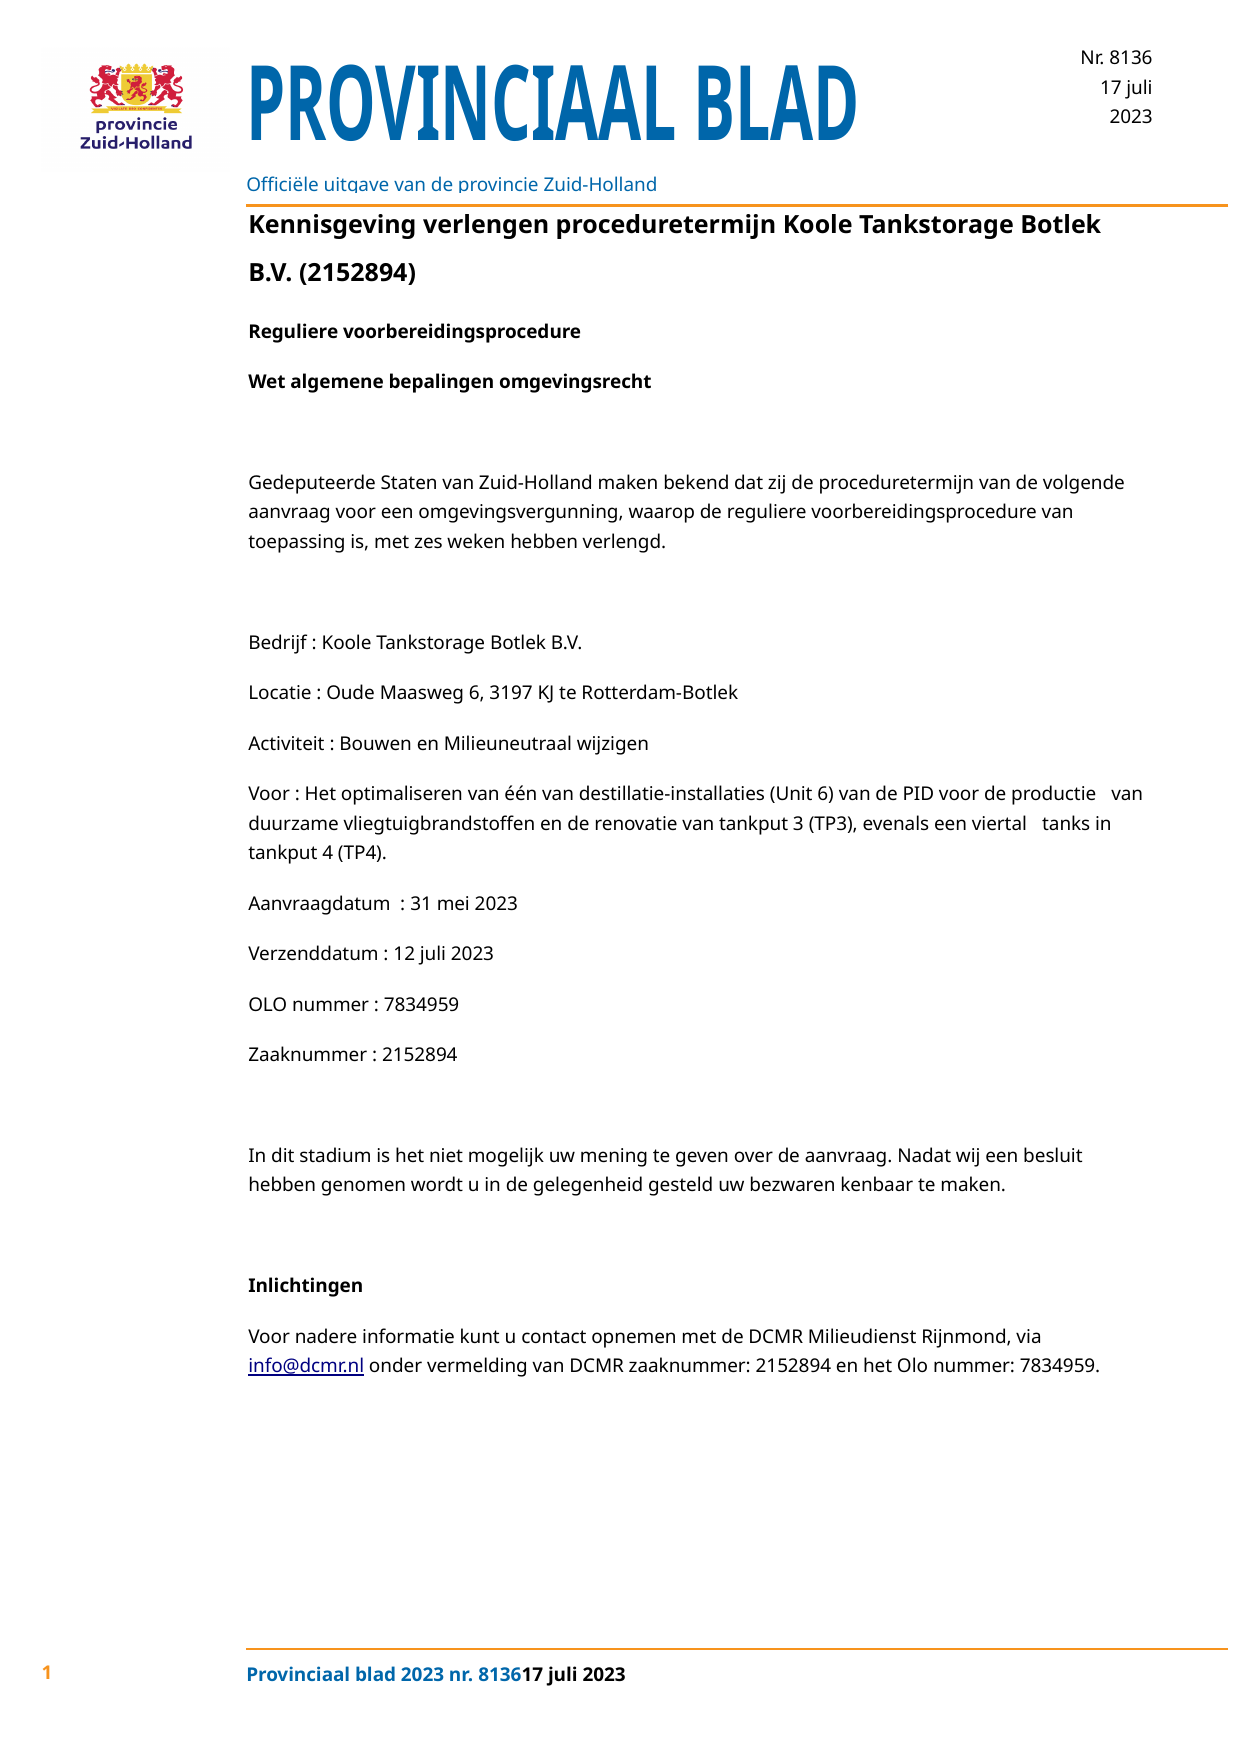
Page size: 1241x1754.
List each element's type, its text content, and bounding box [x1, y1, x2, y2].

text In dit stadium is het niet mogelijk uw mening te geven over de aanvraag. Nadat wij een besluit hebben genomen wordt u in de gelegenheid gesteld uw bezwaren kenbaar te maken. [248, 1142, 1152, 1197]
text Locatie : Oude Maasweg 6, 3197 KJ te Rotterdam-Botlek [248, 679, 1152, 705]
text OLO nummer : 7834959 [248, 991, 1152, 1017]
text Verzenddatum : 12 juli 2023 [248, 940, 1152, 966]
text Activiteit : Bouwen en Milieuneutraal wijzigen [248, 730, 1152, 756]
text Zaaknummer : 2152894 [248, 1041, 1152, 1067]
text Aanvraagdatum : 31 mei 2023 [248, 890, 1152, 916]
text Gedeputeerde Staten van Zuid-Holland maken bekend dat zij de proceduretermijn van de volgende aanvraag voor een omgevingsvergunning, waarop de reguliere voorbereidingsprocedure van toepassing is, met zes weken hebben verlengd. [248, 469, 1152, 554]
text Wet algemene bepalingen omgevingsrecht [248, 368, 1152, 394]
text Voor nadere informatie kunt u contact opnemen met de DCMR Milieudienst Rijnmond, via info@dcmr.nl onder vermelding van DCMR zaaknummer: 2152894 en het Olo nummer: 7834959. [248, 1323, 1152, 1378]
text Reguliere voorbereidingsprocedure [248, 318, 1152, 344]
text Bedrijf : Koole Tankstorage Botlek B.V. [248, 629, 1152, 655]
text Kennisgeving verlengen proceduretermijn Koole Tankstorage Botlek B.V. (2152894) [248, 207, 1152, 288]
picture [41, 47, 231, 172]
text Voor : Het optimaliseren van één van destillatie-installaties (Unit 6) van de PID voor de productie van duurzame vliegtuigbrandstoffen en de renovatie van tankput 3 (TP3), evenals een viertal tanks in tankput 4 (TP4). [248, 780, 1152, 865]
text Inlichtingen [248, 1272, 1152, 1298]
